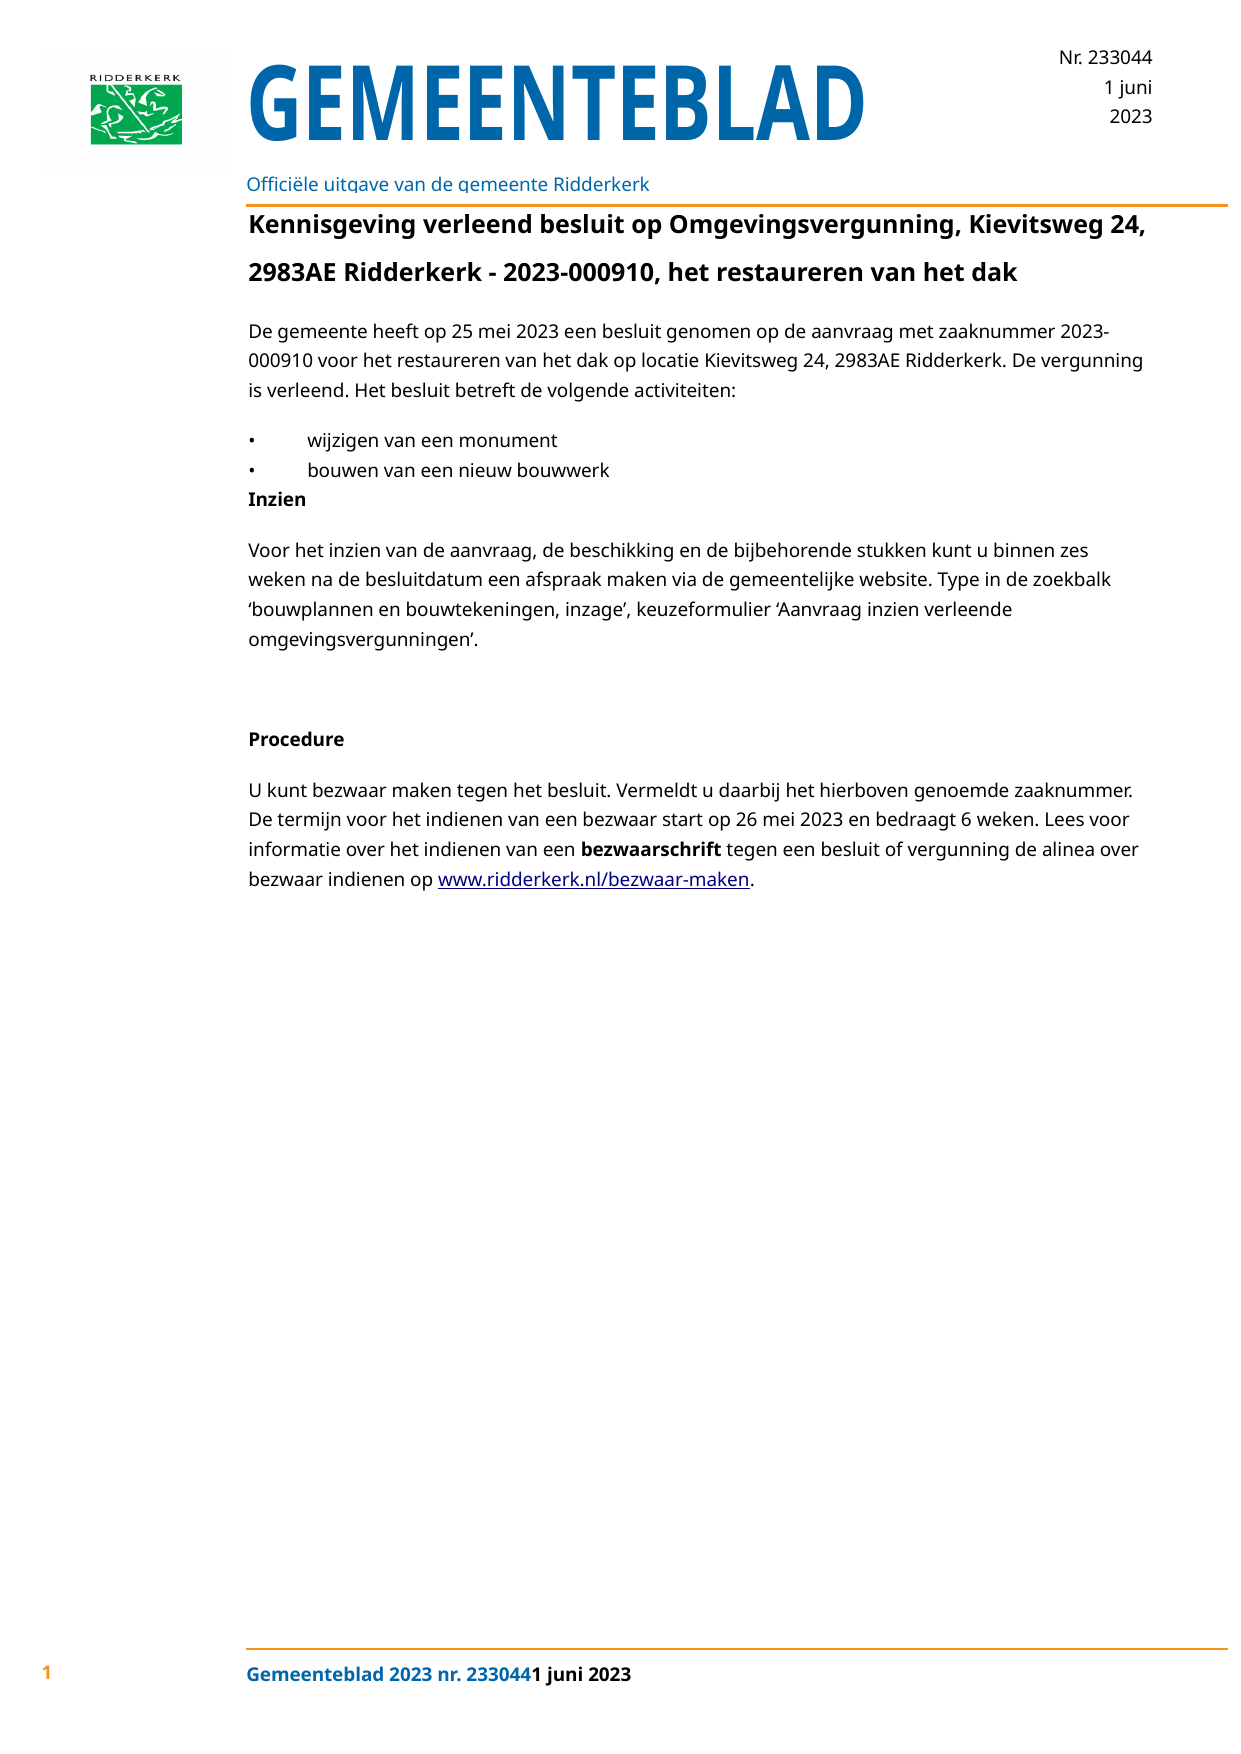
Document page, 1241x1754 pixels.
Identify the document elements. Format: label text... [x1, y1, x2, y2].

text U kunt bezwaar maken tegen het besluit. Vermeldt u daarbij het hierboven genoemde zaaknummer. De termijn voor het indienen van een bezwaar start op 26 mei 2023 en bedraagt 6 weken. Lees voor informatie over het indienen van een bezwaarschrift tegen een besluit of vergunning de alinea over bezwaar indienen op www.ridderkerk.nl/bezwaar-maken. [248, 777, 1152, 892]
list wijzigen van een monument [248, 427, 1152, 453]
text De gemeente heeft op 25 mei 2023 een besluit genomen op de aanvraag met zaaknummer 2023-000910 voor het restaureren van het dak op locatie Kievitsweg 24, 2983AE Ridderkerk. De vergunning is verleend. Het besluit betreft de volgende activiteiten: [248, 318, 1152, 403]
text Kennisgeving verleend besluit op Omgevingsvergunning, Kievitsweg 24, 2983AE Ridderkerk - 2023-000910, het restaureren van het dak [248, 207, 1152, 288]
picture [41, 47, 231, 172]
text Procedure [248, 727, 1152, 752]
list bouwen van een nieuw bouwwerk [248, 457, 1152, 483]
text Voor het inzien van de aanvraag, de beschikking en de bijbehorende stukken kunt u binnen zes weken na de besluitdatum een afspraak maken via de gemeentelijke website. Type in de zoekbalk ‘bouwplannen en bouwtekeningen, inzage’, keuzeformulier ‘Aanvraag inzien verleende omgevingsvergunningen’. [248, 537, 1152, 652]
text Inzien [248, 487, 1152, 512]
